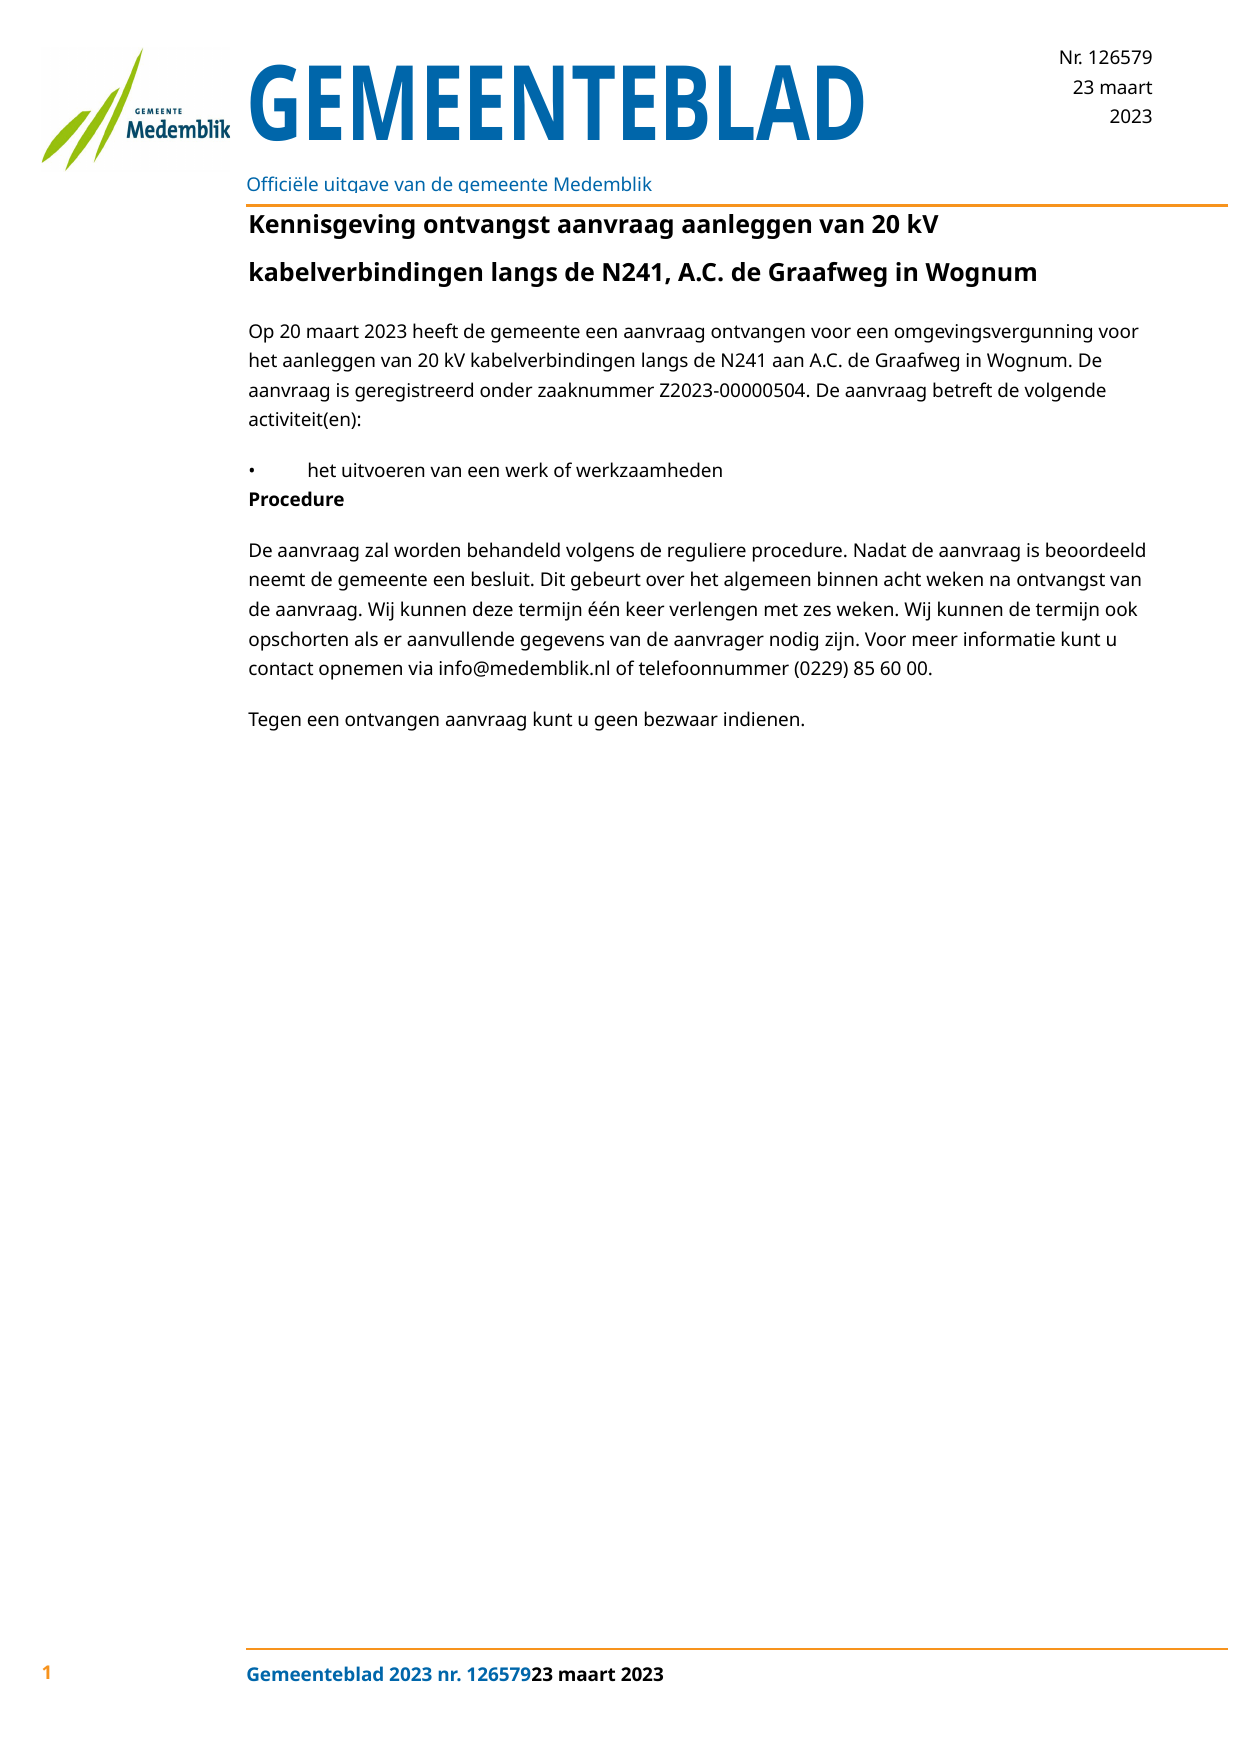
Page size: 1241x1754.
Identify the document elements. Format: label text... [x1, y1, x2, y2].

text Op 20 maart 2023 heeft de gemeente een aanvraag ontvangen voor een omgevingsvergunning voor het aanleggen van 20 kV kabelverbindingen langs de N241 aan A.C. de Graafweg in Wognum. De aanvraag is geregistreerd onder zaaknummer Z2023-00000504. De aanvraag betreft de volgende activiteit(en): [248, 318, 1152, 432]
text Kennisgeving ontvangst aanvraag aanleggen van 20 kV kabelverbindingen langs de N241, A.C. de Graafweg in Wognum [248, 207, 1152, 288]
text Tegen een ontvangen aanvraag kunt u geen bezwaar indienen. [248, 706, 1152, 732]
text Procedure [248, 487, 1152, 512]
picture [41, 47, 231, 172]
list het uitvoeren van een werk of werkzaamheden [248, 457, 1152, 483]
text De aanvraag zal worden behandeld volgens de reguliere procedure. Nadat de aanvraag is beoordeeld neemt de gemeente een besluit. Dit gebeurt over het algemeen binnen acht weken na ontvangst van de aanvraag. Wij kunnen deze termijn één keer verlengen met zes weken. Wij kunnen de termijn ook opschorten als er aanvullende gegevens van de aanvrager nodig zijn. Voor meer informatie kunt u contact opnemen via info@medemblik.nl of telefoonnummer (0229) 85 60 00. [248, 537, 1152, 681]
